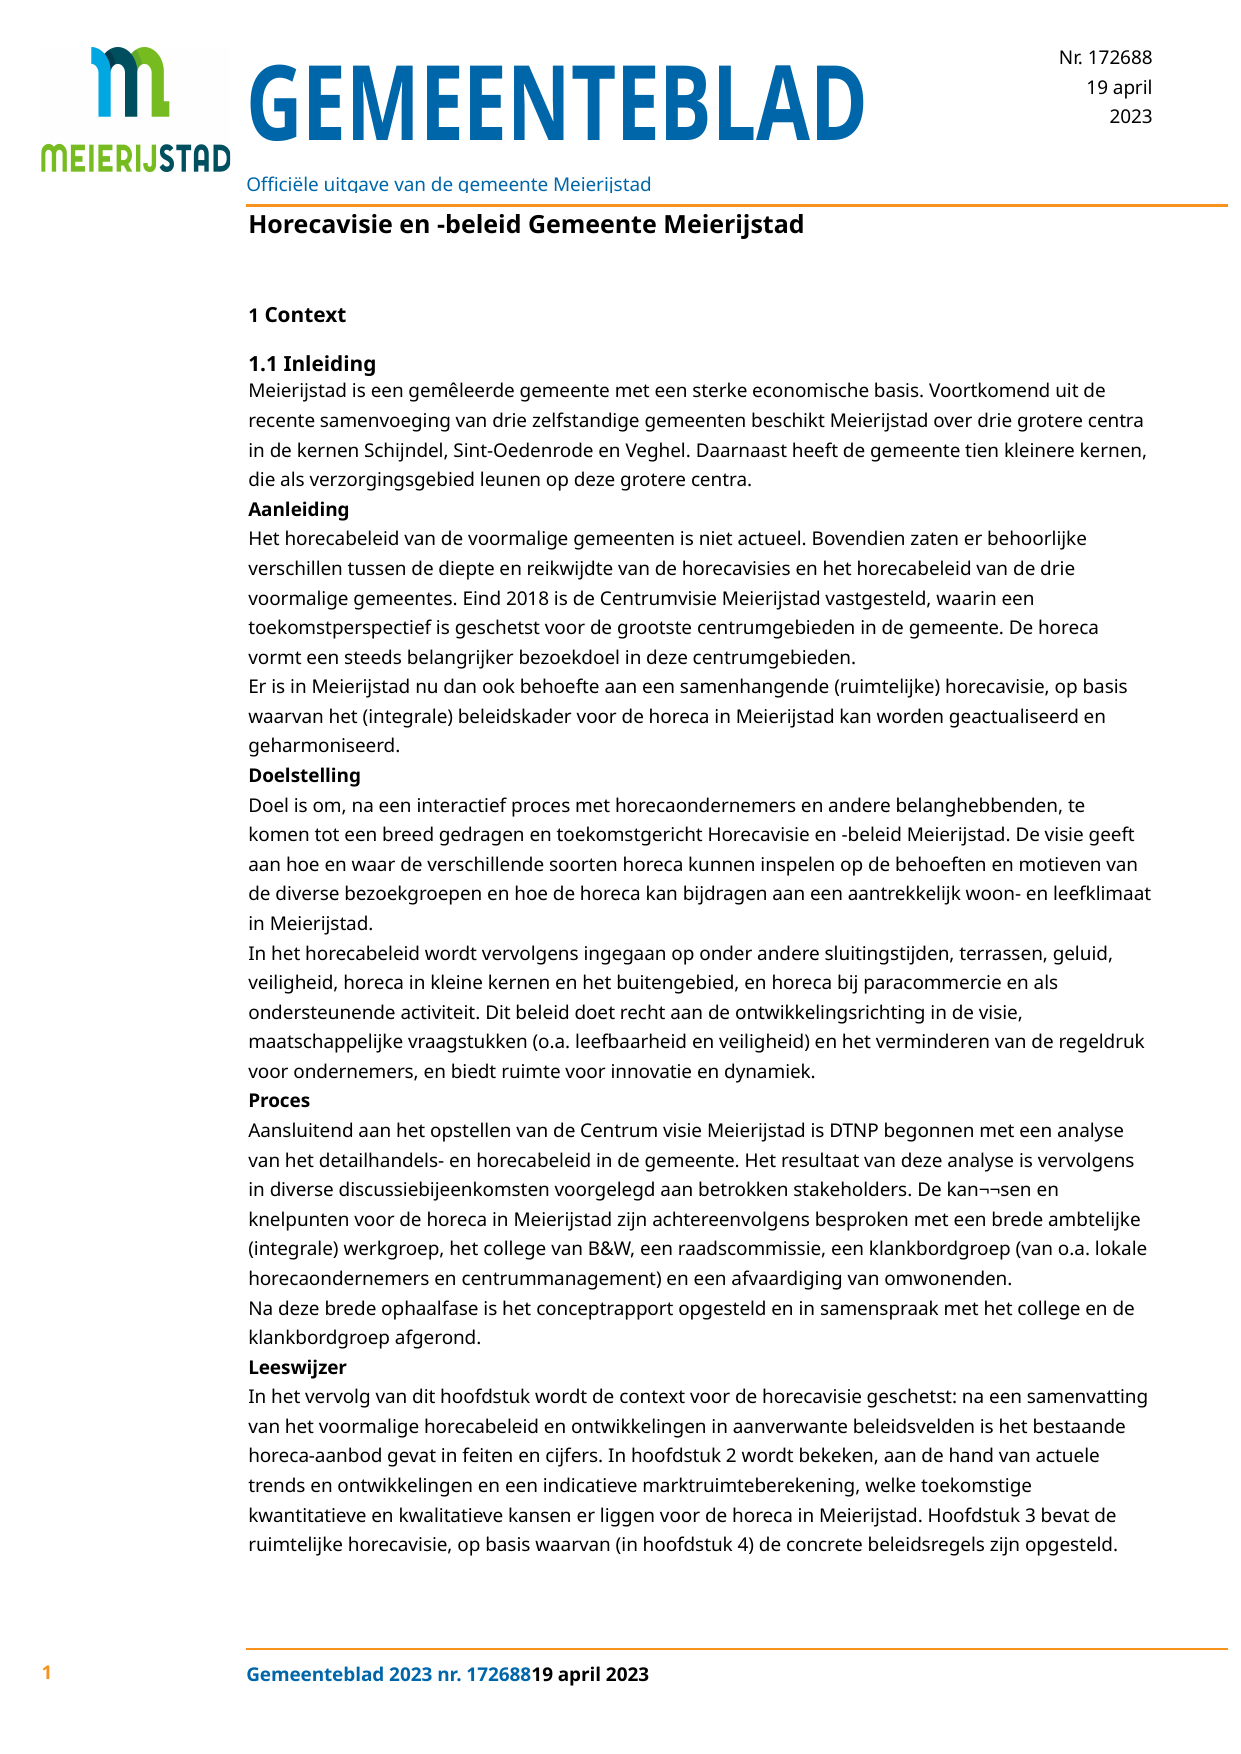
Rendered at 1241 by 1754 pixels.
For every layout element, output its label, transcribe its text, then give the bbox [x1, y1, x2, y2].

text Doel is om, na een interactief proces met horecaondernemers en andere belanghebbenden, te komen tot een breed gedragen en toekomstgericht Horecavisie en -beleid Meierijstad. De visie geeft aan hoe en waar de verschillende soorten horeca kunnen inspelen op de behoeften en motieven van de diverse bezoekgroepen en hoe de horeca kan bijdragen aan een aantrekkelijk woon- en leefklimaat in Meierijstad. [248, 792, 1152, 936]
text 1.1 Inleiding [248, 349, 1152, 378]
text Aansluitend aan het opstellen van de Centrum visie Meierijstad is DTNP begonnen met een analyse van het detailhandels- en horecabeleid in de gemeente. Het resultaat van deze analyse is vervolgens in diverse discussiebijeenkomsten voorgelegd aan betrokken stakeholders. De kan¬¬sen en knelpunten voor de horeca in Meierijstad zijn achtereenvolgens besproken met een brede ambtelijke (integrale) werkgroep, het college van B&W, een raadscommissie, een klankbordgroep (van o.a. lokale horecaondernemers en centrummanagement) en een afvaardiging van omwonenden. [248, 1117, 1152, 1291]
text Het horecabeleid van de voormalige gemeenten is niet actueel. Bovendien zaten er behoorlijke verschillen tussen de diepte en reikwijdte van de horecavisies en het horecabeleid van de drie voormalige gemeentes. Eind 2018 is de Centrumvisie Meierijstad vastgesteld, waarin een toekomstperspectief is geschetst voor de grootste centrumgebieden in de gemeente. De horeca vormt een steeds belangrijker bezoekdoel in deze centrumgebieden. [248, 526, 1152, 669]
picture [41, 47, 231, 172]
text Er is in Meierijstad nu dan ook behoefte aan een samenhangende (ruimtelijke) horecavisie, op basis waarvan het (integrale) beleidskader voor de horeca in Meierijstad kan worden geactualiseerd en geharmoniseerd. [248, 673, 1152, 758]
text Leeswijzer [248, 1354, 1152, 1379]
text In het horecabeleid wordt vervolgens ingegaan op onder andere sluitingstijden, terrassen, geluid, veiligheid, horeca in kleine kernen en het buitengebied, en horeca bij paracommercie en als ondersteunende activiteit. Dit beleid doet recht aan de ontwikkelingsrichting in de visie, maatschappelijke vraagstukken (o.a. leefbaarheid en veiligheid) en het verminderen van de regeldruk voor ondernemers, en biedt ruimte voor innovatie en dynamiek. [248, 940, 1152, 1084]
text Proces [248, 1088, 1152, 1113]
text Horecavisie en -beleid Gemeente Meierijstad [248, 207, 1152, 241]
text 1 Context [248, 300, 1152, 328]
text Na deze brede ophaalfase is het conceptrapport opgesteld en in samenspraak met het college en de klankbordgroep afgerond. [248, 1295, 1152, 1350]
text In het vervolg van dit hoofdstuk wordt de context voor de horecavisie geschetst: na een samenvatting van het voormalige horecabeleid en ontwikkelingen in aanverwante beleidsvelden is het bestaande horeca-aanbod gevat in feiten en cijfers. In hoofdstuk 2 wordt bekeken, aan de hand van actuele trends en ontwikkelingen en een indicatieve marktruimteberekening, welke toekomstige kwantitatieve en kwalitatieve kansen er liggen voor de horeca in Meierijstad. Hoofdstuk 3 bevat de ruimtelijke horecavisie, op basis waarvan (in hoofdstuk 4) de concrete beleidsregels zijn opgesteld. [248, 1383, 1152, 1557]
text Aanleiding [248, 496, 1152, 522]
text Doelstelling [248, 762, 1152, 788]
text Meierijstad is een gemêleerde gemeente met een sterke economische basis. Voortkomend uit de recente samenvoeging van drie zelfstandige gemeenten beschikt Meierijstad over drie grotere centra in de kernen Schijndel, Sint-Oedenrode en Veghel. Daarnaast heeft de gemeente tien kleinere kernen, die als verzorgingsgebied leunen op deze grotere centra. [248, 378, 1152, 492]
